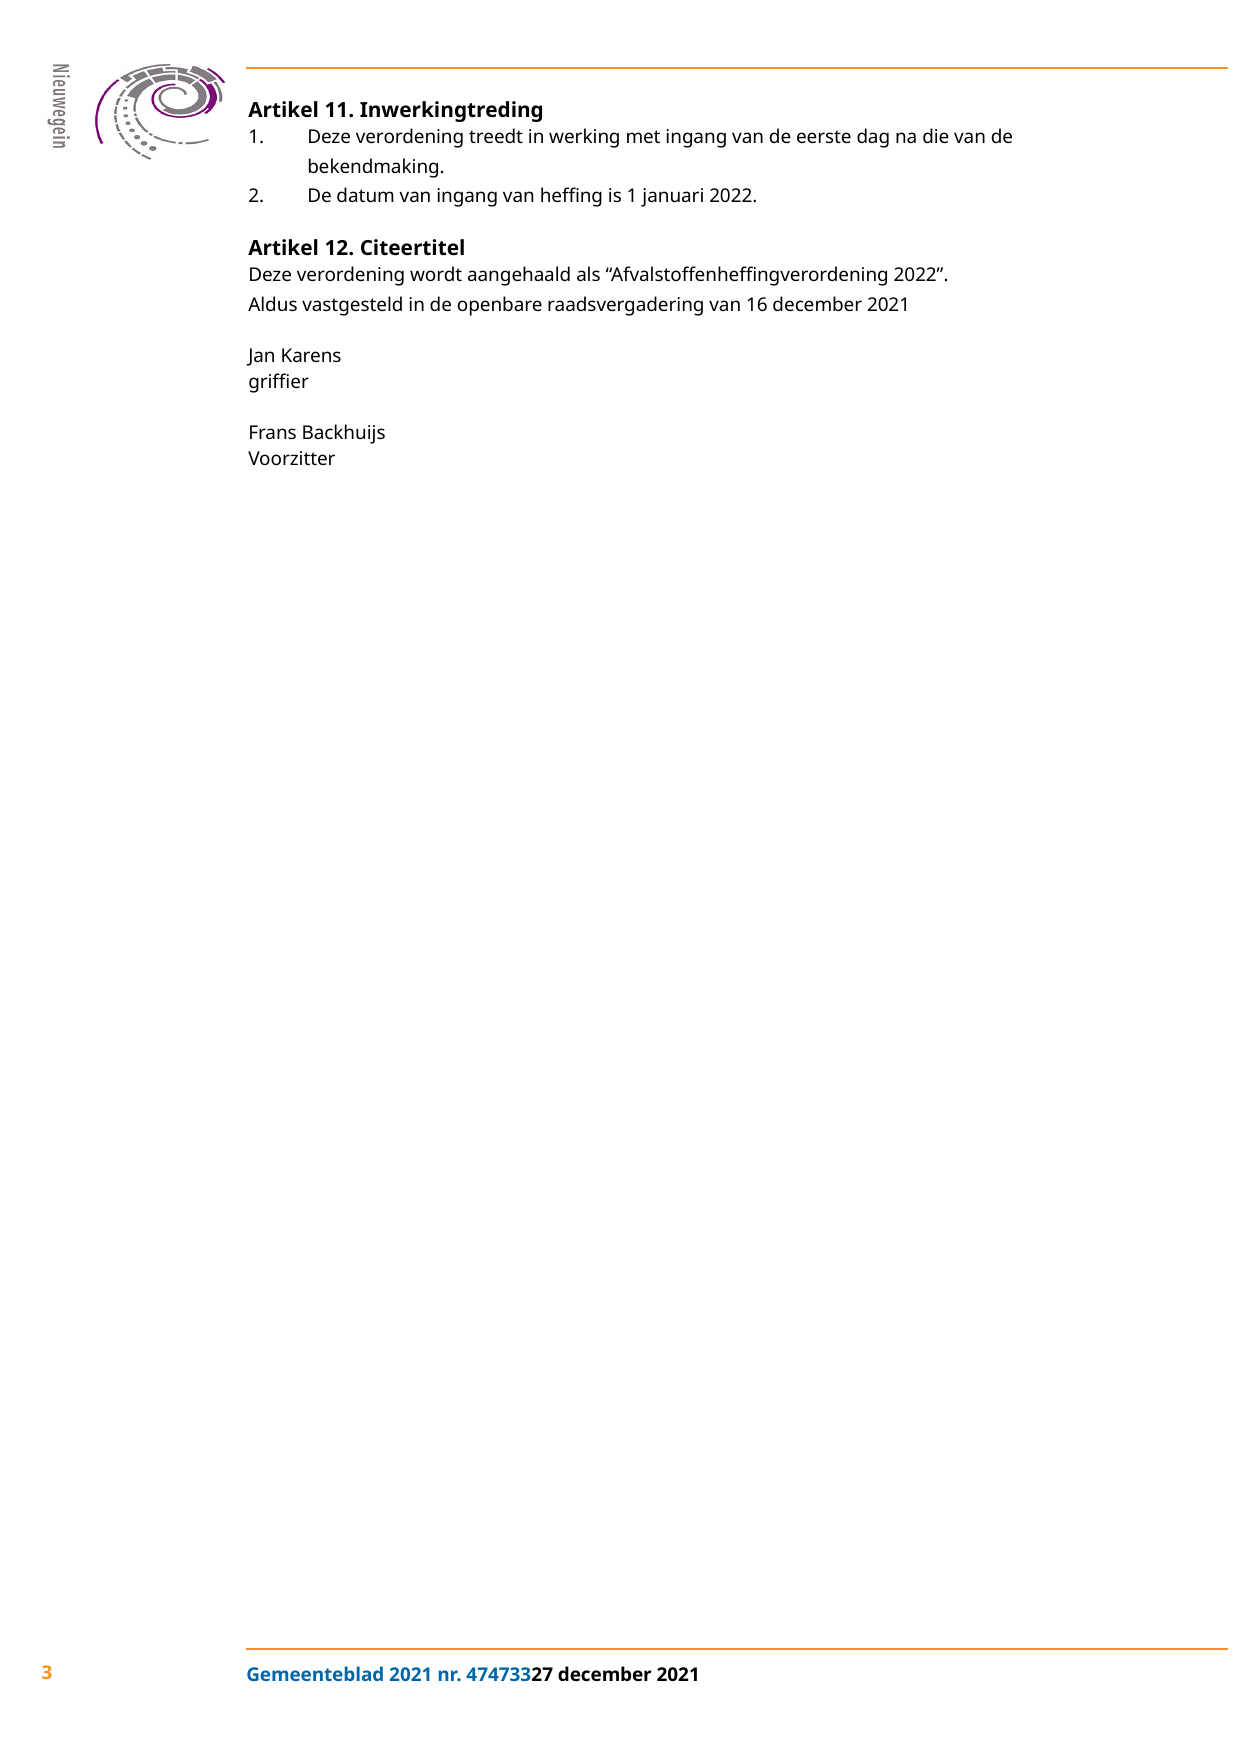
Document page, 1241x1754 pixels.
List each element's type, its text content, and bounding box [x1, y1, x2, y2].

list Deze verordening treedt in werking met ingang van de eerste dag na die van de bekendmaking. [248, 123, 1152, 178]
text Jan Karens [248, 342, 1152, 368]
text Frans Backhuijs [248, 419, 1152, 445]
picture [41, 47, 231, 172]
text Artikel 12. Citeertitel [248, 233, 1152, 261]
text Aldus vastgesteld in de openbare raadsvergadering van 16 december 2021 [248, 291, 1152, 317]
text Voorzitter [248, 445, 1152, 471]
text Artikel 11. Inwerkingtreding [248, 95, 1152, 123]
text Deze verordening wordt aangehaald als “Afvalstoffenheffingverordening 2022”. [248, 261, 1152, 287]
list De datum van ingang van heffing is 1 januari 2022. [248, 182, 1152, 208]
text griffier [248, 368, 1152, 394]
